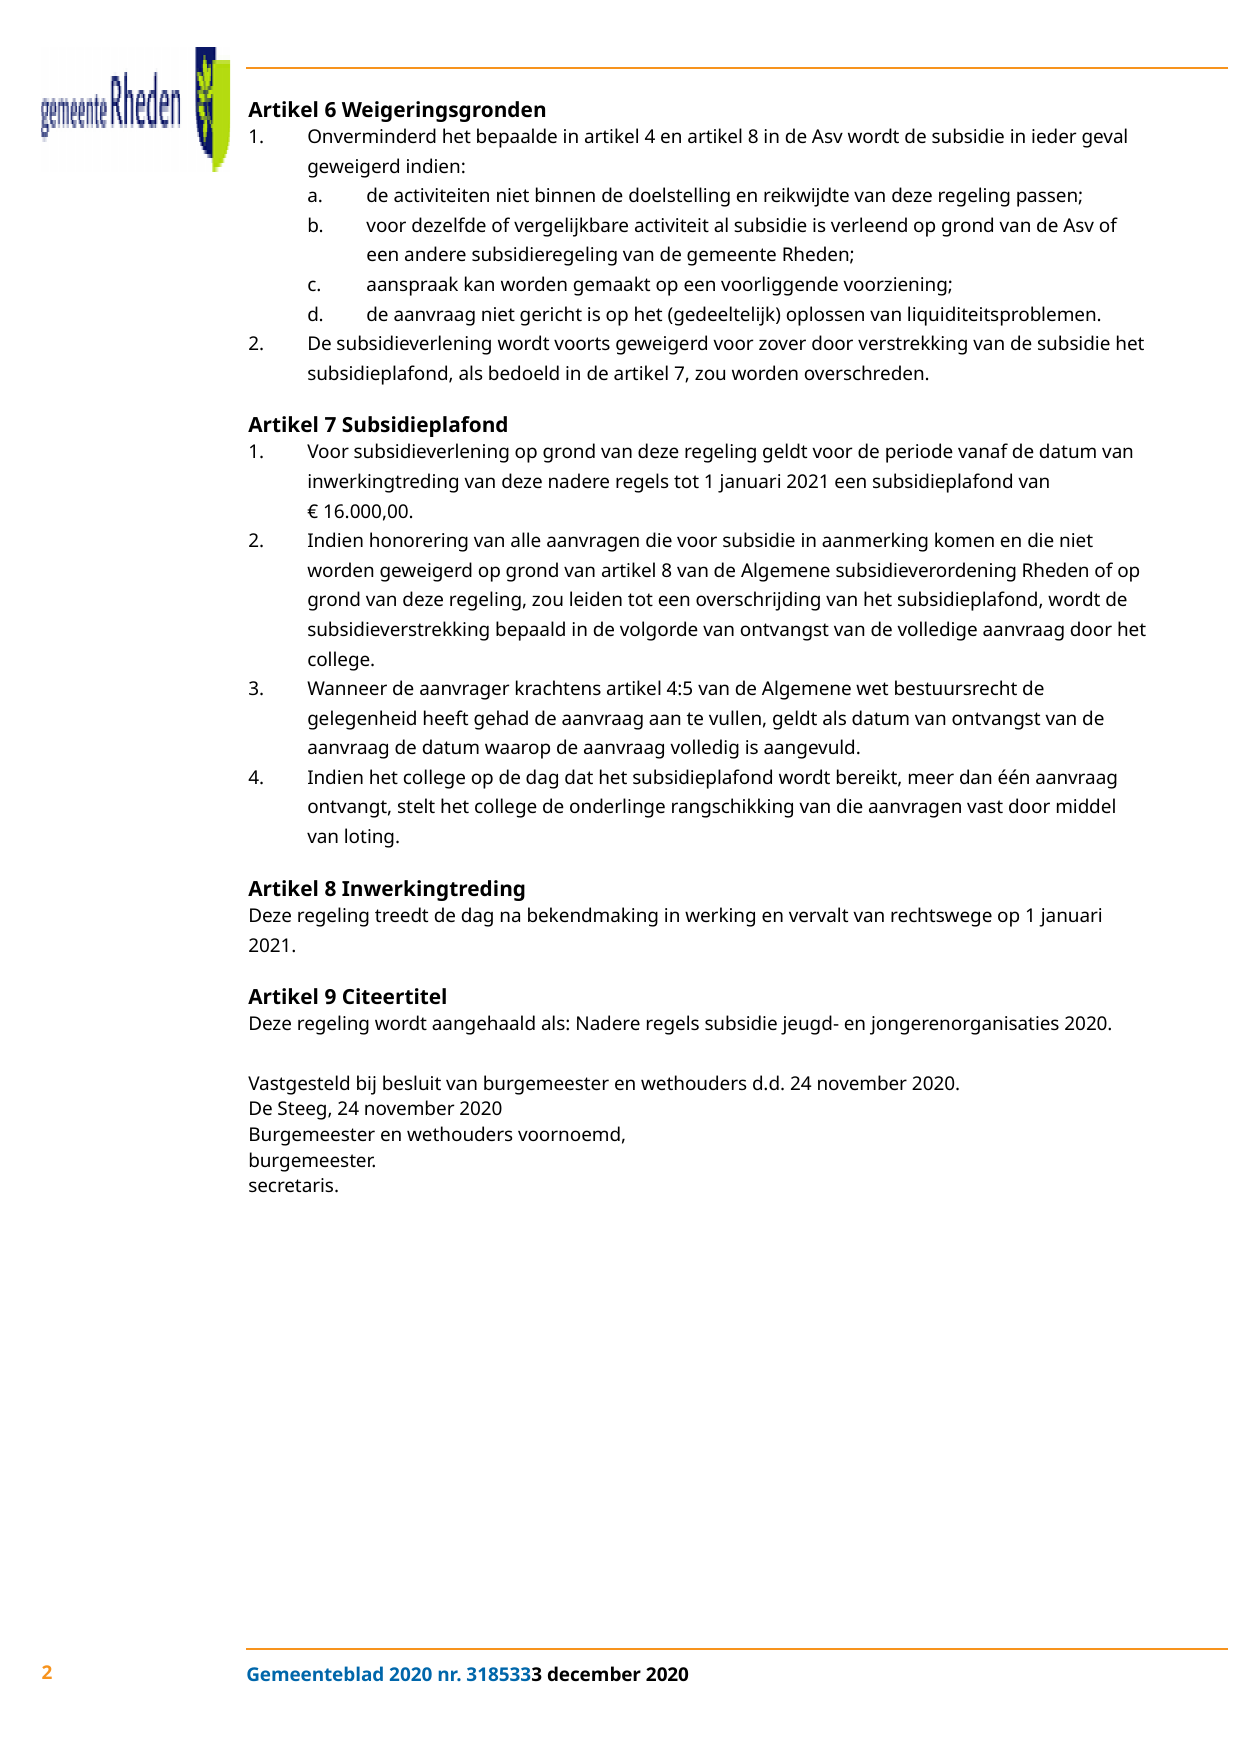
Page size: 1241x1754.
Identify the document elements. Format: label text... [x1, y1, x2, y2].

text Deze regeling treedt de dag na bekendmaking in werking en vervalt van rechtswege op 1 januari 2021. [248, 902, 1152, 957]
text Artikel 6 Weigeringsgronden [248, 95, 1152, 123]
list Wanneer de aanvrager krachtens artikel 4:5 van de Algemene wet bestuursrecht de gelegenheid heeft gehad de aanvraag aan te vullen, geldt als datum van ontvangst van de aanvraag de datum waarop de aanvraag volledig is aangevuld. [248, 675, 1152, 760]
list voor dezelfde of vergelijkbare activiteit al subsidie is verleend op grond van de Asv of een andere subsidieregeling van de gemeente Rheden; [307, 212, 1152, 267]
list Indien het college op de dag dat het subsidieplafond wordt bereikt, meer dan één aanvraag ontvangt, stelt het college de onderlinge rangschikking van die aanvragen vast door middel van loting. [248, 764, 1152, 849]
text burgemeester. [248, 1147, 1152, 1173]
text Artikel 9 Citeertitel [248, 982, 1152, 1011]
text Burgemeester en wethouders voornoemd, [248, 1121, 1152, 1147]
list Onverminderd het bepaalde in artikel 4 en artikel 8 in de Asv wordt de subsidie in ieder geval geweigerd indien: [248, 123, 1152, 178]
list de aanvraag niet gericht is op het (gedeeltelijk) oplossen van liquiditeitsproblemen. [307, 301, 1152, 326]
text Vastgesteld bij besluit van burgemeester en wethouders d.d. 24 november 2020. [248, 1070, 1152, 1096]
picture [41, 47, 231, 172]
list de activiteiten niet binnen de doelstelling en reikwijdte van deze regeling passen; [307, 182, 1152, 208]
list Indien honorering van alle aanvragen die voor subsidie in aanmerking komen en die niet worden geweigerd op grond van artikel 8 van de Algemene subsidieverordening Rheden of op grond van deze regeling, zou leiden tot een overschrijding van het subsidieplafond, wordt de subsidieverstrekking bepaald in de volgorde van ontvangst van de volledige aanvraag door het college. [248, 527, 1152, 672]
list aanspraak kan worden gemaakt op een voorliggende voorziening; [307, 271, 1152, 297]
text Deze regeling wordt aangehaald als: Nadere regels subsidie jeugd- en jongerenorganisaties 2020. [248, 1011, 1152, 1036]
list Voor subsidieverlening op grond van deze regeling geldt voor de periode vanaf de datum van inwerkingtreding van deze nadere regels tot 1 januari 2021 een subsidieplafond van € 16.000,00. [248, 439, 1152, 524]
text De Steeg, 24 november 2020 [248, 1096, 1152, 1121]
list De subsidieverlening wordt voorts geweigerd voor zover door verstrekking van de subsidie het subsidieplafond, als bedoeld in de artikel 7, zou worden overschreden. [248, 330, 1152, 386]
text secretaris. [248, 1173, 1152, 1198]
text Artikel 7 Subsidieplafond [248, 410, 1152, 439]
text Artikel 8 Inwerkingtreding [248, 874, 1152, 902]
